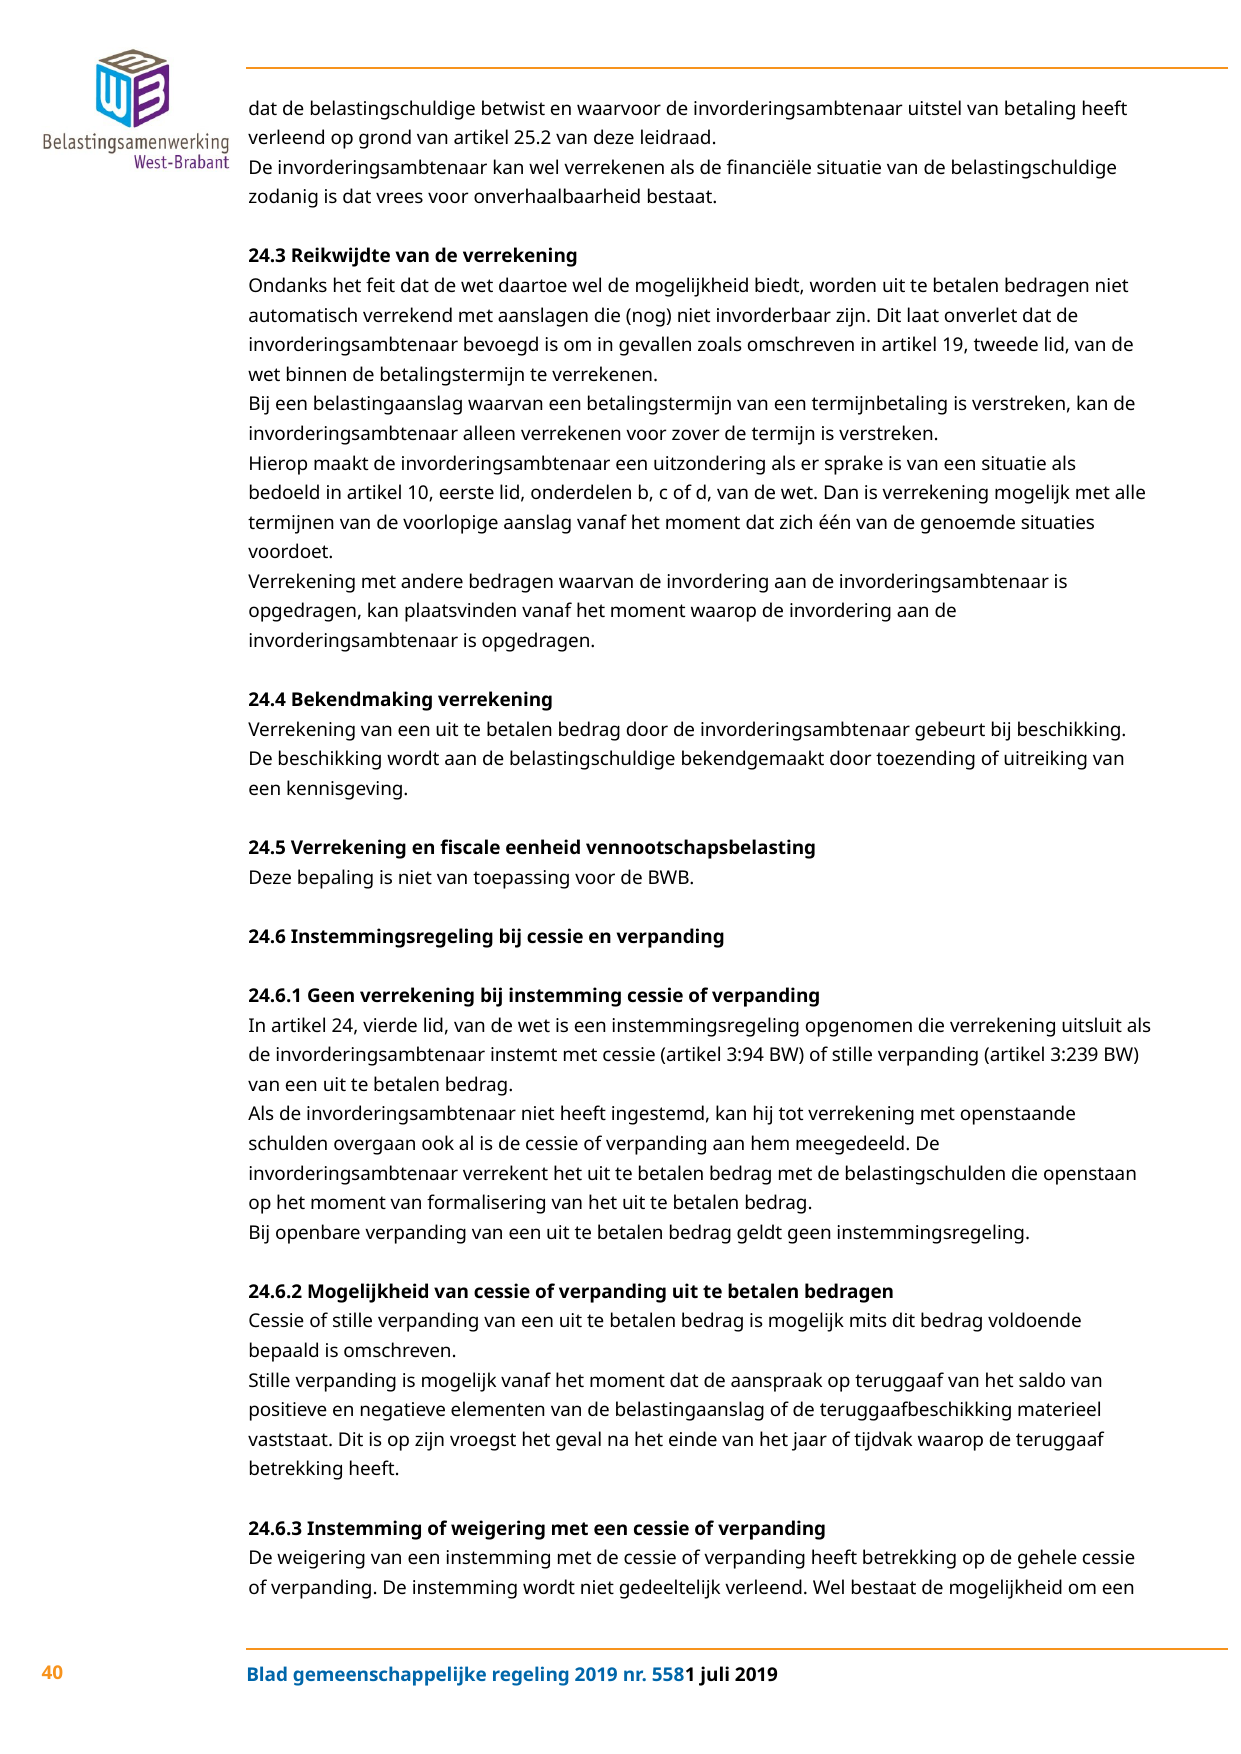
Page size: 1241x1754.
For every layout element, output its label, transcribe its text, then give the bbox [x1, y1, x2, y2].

text 24.6.2 Mogelijkheid van cessie of verpanding uit te betalen bedragen [248, 1278, 1152, 1304]
text De invorderingsambtenaar kan wel verrekenen als de financiële situatie van de belastingschuldige zodanig is dat vrees voor onverhaalbaarheid bestaat. [248, 154, 1152, 209]
text 24.5 Verrekening en fiscale eenheid vennootschapsbelasting [248, 834, 1152, 860]
text Bij een belastingaanslag waarvan een betalingstermijn van een termijnbetaling is verstreken, kan de invorderingsambtenaar alleen verrekenen voor zover de termijn is verstreken. [248, 391, 1152, 446]
text 24.3 Reikwijdte van de verrekening [248, 243, 1152, 268]
text In artikel 24, vierde lid, van de wet is een instemmingsregeling opgenomen die verrekening uitsluit als de invorderingsambtenaar instemt met cessie (artikel 3:94 BW) of stille verpanding (artikel 3:239 BW) van een uit te betalen bedrag. [248, 1012, 1152, 1097]
text Verrekening van een uit te betalen bedrag door de invorderingsambtenaar gebeurt bij beschikking. De beschikking wordt aan de belastingschuldige bekendgemaakt door toezending of uitreiking van een kennisgeving. [248, 716, 1152, 801]
text 24.6.1 Geen verrekening bij instemming cessie of verpanding [248, 982, 1152, 1008]
text Deze bepaling is niet van toepassing voor de BWB. [248, 864, 1152, 890]
text dat de belastingschuldige betwist en waarvoor de invorderingsambtenaar uitstel van betaling heeft verleend op grond van artikel 25.2 van deze leidraad. [248, 95, 1152, 150]
text Ondanks het feit dat de wet daartoe wel de mogelijkheid biedt, worden uit te betalen bedragen niet automatisch verrekend met aanslagen die (nog) niet invorderbaar zijn. Dit laat onverlet dat de invorderingsambtenaar bevoegd is om in gevallen zoals omschreven in artikel 19, tweede lid, van de wet binnen de betalingstermijn te verrekenen. [248, 272, 1152, 387]
text Bij openbare verpanding van een uit te betalen bedrag geldt geen instemmingsregeling. [248, 1219, 1152, 1245]
text Hierop maakt de invorderingsambtenaar een uitzondering als er sprake is van een situatie als bedoeld in artikel 10, eerste lid, onderdelen b, c of d, van de wet. Dan is verrekening mogelijk met alle termijnen van de voorlopige aanslag vanaf het moment dat zich één van de genoemde situaties voordoet. [248, 450, 1152, 564]
text Stille verpanding is mogelijk vanaf het moment dat de aanspraak op teruggaaf van het saldo van positieve en negatieve elementen van de belastingaanslag of de teruggaafbeschikking materieel vaststaat. Dit is op zijn vroegst het geval na het einde van het jaar of tijdvak waarop de teruggaaf betrekking heeft. [248, 1367, 1152, 1481]
text 24.4 Bekendmaking verrekening [248, 686, 1152, 712]
text Verrekening met andere bedragen waarvan de invordering aan de invorderingsambtenaar is opgedragen, kan plaatsvinden vanaf het moment waarop de invordering aan de invorderingsambtenaar is opgedragen. [248, 568, 1152, 653]
text De weigering van een instemming met de cessie of verpanding heeft betrekking op de gehele cessie of verpanding. De instemming wordt niet gedeeltelijk verleend. Wel bestaat de mogelijkheid om een [248, 1544, 1152, 1600]
text 24.6.3 Instemming of weigering met een cessie of verpanding [248, 1515, 1152, 1541]
picture [41, 47, 231, 172]
text 24.6 Instemmingsregeling bij cessie en verpanding [248, 923, 1152, 949]
text Cessie of stille verpanding van een uit te betalen bedrag is mogelijk mits dit bedrag voldoende bepaald is omschreven. [248, 1308, 1152, 1363]
text Als de invorderingsambtenaar niet heeft ingestemd, kan hij tot verrekening met openstaande schulden overgaan ook al is de cessie of verpanding aan hem meegedeeld. De invorderingsambtenaar verrekent het uit te betalen bedrag met de belastingschulden die openstaan op het moment van formalisering van het uit te betalen bedrag. [248, 1101, 1152, 1215]
